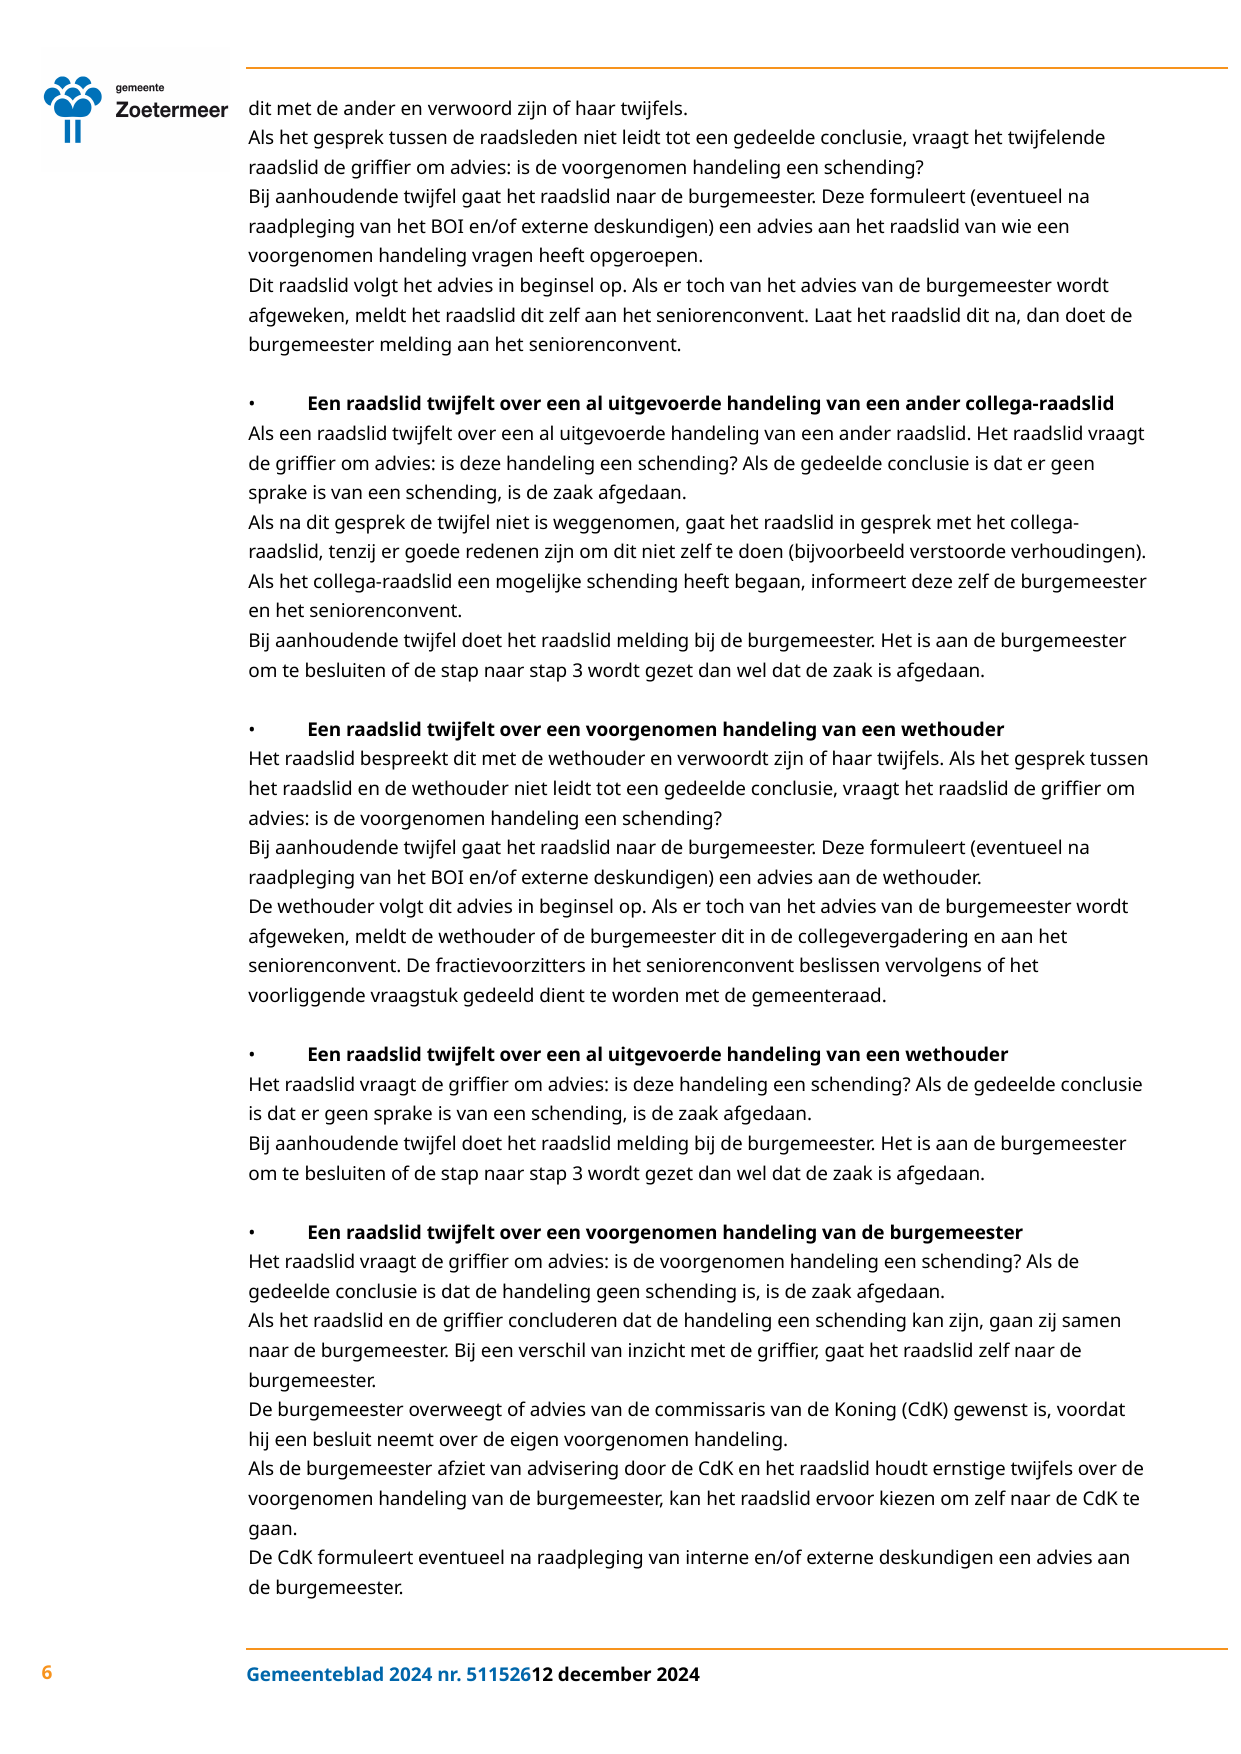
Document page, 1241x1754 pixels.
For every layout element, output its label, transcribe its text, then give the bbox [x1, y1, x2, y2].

text Bij aanhoudende twijfel gaat het raadslid naar de burgemeester. Deze formuleert (eventueel na raadpleging van het BOI en/of externe deskundigen) een advies aan de wethouder. [248, 834, 1152, 890]
text De wethouder volgt dit advies in beginsel op. Als er toch van het advies van de burgemeester wordt afgeweken, meldt de wethouder of de burgemeester dit in de collegevergadering en aan het seniorenconvent. De fractievoorzitters in het seniorenconvent beslissen vervolgens of het voorliggende vraagstuk gedeeld dient te worden met de gemeenteraad. [248, 893, 1152, 1008]
text Het raadslid bespreekt dit met de wethouder en verwoordt zijn of haar twijfels. Als het gesprek tussen het raadslid en de wethouder niet leidt tot een gedeelde conclusie, vraagt het raadslid de griffier om advies: is de voorgenomen handeling een schending? [248, 746, 1152, 831]
text Als het raadslid en de griffier concluderen dat de handeling een schending kan zijn, gaan zij samen naar de burgemeester. Bij een verschil van inzicht met de griffier, gaat het raadslid zelf naar de burgemeester. [248, 1308, 1152, 1393]
text Bij aanhoudende twijfel doet het raadslid melding bij de burgemeester. Het is aan de burgemeester om te besluiten of de stap naar stap 3 wordt gezet dan wel dat de zaak is afgedaan. [248, 627, 1152, 683]
text De CdK formuleert eventueel na raadpleging van interne en/of externe deskundigen een advies aan de burgemeester. [248, 1544, 1152, 1600]
text Als na dit gesprek de twijfel niet is weggenomen, gaat het raadslid in gesprek met het collega-raadslid, tenzij er goede redenen zijn om dit niet zelf te doen (bijvoorbeeld verstoorde verhoudingen). Als het collega-raadslid een mogelijke schending heeft begaan, informeert deze zelf de burgemeester en het seniorenconvent. [248, 509, 1152, 623]
list Een raadslid twijfelt over een al uitgevoerde handeling van een ander collega-raadslid [248, 391, 1152, 416]
list Een raadslid twijfelt over een voorgenomen handeling van een wethouder [248, 716, 1152, 742]
text dit met de ander en verwoord zijn of haar twijfels. [248, 95, 1152, 121]
text De burgemeester overweegt of advies van de commissaris van de Koning (CdK) gewenst is, voordat hij een besluit neemt over de eigen voorgenomen handeling. [248, 1396, 1152, 1452]
text Als het gesprek tussen de raadsleden niet leidt tot een gedeelde conclusie, vraagt het twijfelende raadslid de griffier om advies: is de voorgenomen handeling een schending? [248, 124, 1152, 180]
text Bij aanhoudende twijfel doet het raadslid melding bij de burgemeester. Het is aan de burgemeester om te besluiten of de stap naar stap 3 wordt gezet dan wel dat de zaak is afgedaan. [248, 1130, 1152, 1186]
text Als de burgemeester afziet van advisering door de CdK en het raadslid houdt ernstige twijfels over de voorgenomen handeling van de burgemeester, kan het raadslid ervoor kiezen om zelf naar de CdK te gaan. [248, 1456, 1152, 1541]
text Dit raadslid volgt het advies in beginsel op. Als er toch van het advies van de burgemeester wordt afgeweken, meldt het raadslid dit zelf aan het seniorenconvent. Laat het raadslid dit na, dan doet de burgemeester melding aan het seniorenconvent. [248, 272, 1152, 357]
list Een raadslid twijfelt over een al uitgevoerde handeling van een wethouder [248, 1041, 1152, 1067]
text Als een raadslid twijfelt over een al uitgevoerde handeling van een ander raadslid. Het raadslid vraagt de griffier om advies: is deze handeling een schending? Als de gedeelde conclusie is dat er geen sprake is van een schending, is de zaak afgedaan. [248, 420, 1152, 505]
picture [41, 47, 231, 172]
text Bij aanhoudende twijfel gaat het raadslid naar de burgemeester. Deze formuleert (eventueel na raadpleging van het BOI en/of externe deskundigen) een advies aan het raadslid van wie een voorgenomen handeling vragen heeft opgeroepen. [248, 183, 1152, 268]
text Het raadslid vraagt de griffier om advies: is deze handeling een schending? Als de gedeelde conclusie is dat er geen sprake is van een schending, is de zaak afgedaan. [248, 1071, 1152, 1126]
text Het raadslid vraagt de griffier om advies: is de voorgenomen handeling een schending? Als de gedeelde conclusie is dat de handeling geen schending is, is de zaak afgedaan. [248, 1248, 1152, 1304]
list Een raadslid twijfelt over een voorgenomen handeling van de burgemeester [248, 1219, 1152, 1245]
